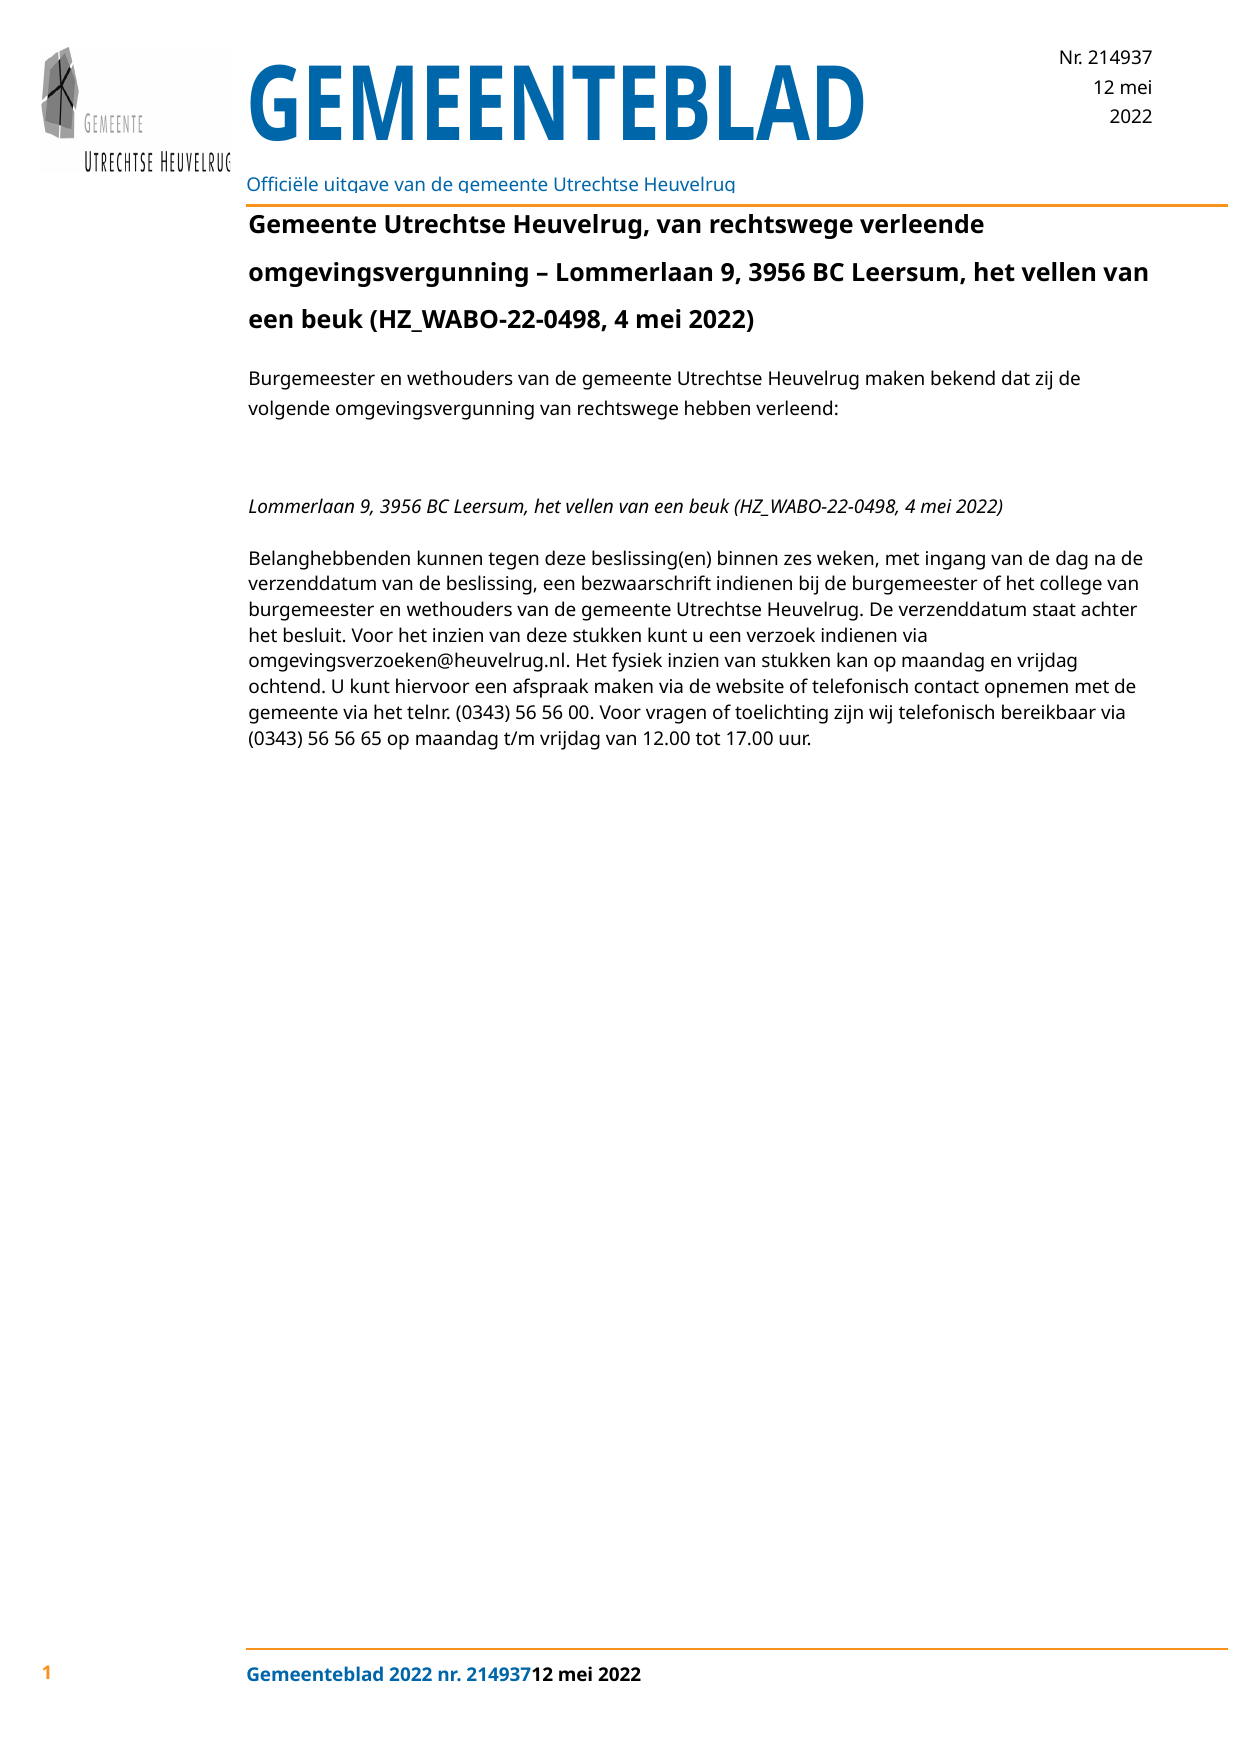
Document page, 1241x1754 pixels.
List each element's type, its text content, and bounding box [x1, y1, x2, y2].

text Gemeente Utrechtse Heuvelrug, van rechtswege verleende omgevingsvergunning – Lommerlaan 9, 3956 BC Leersum, het vellen van een beuk (HZ_WABO-22-0498, 4 mei 2022) [248, 207, 1152, 336]
picture [41, 47, 231, 172]
text Belanghebbenden kunnen tegen deze beslissing(en) binnen zes weken, met ingang van de dag na de verzenddatum van de beslissing, een bezwaarschrift indienen bij de burgemeester of het college van burgemeester en wethouders van de gemeente Utrechtse Heuvelrug. De verzenddatum staat achter het besluit. Voor het inzien van deze stukken kunt u een verzoek indienen via omgevingsverzoeken@heuvelrug.nl. Het fysiek inzien van stukken kan op maandag en vrijdag ochtend. U kunt hiervoor een afspraak maken via de website of telefonisch contact opnemen met de gemeente via het telnr. (0343) 56 56 00. Voor vragen of toelichting zijn wij telefonisch bereikbaar via (0343) 56 56 65 op maandag t/m vrijdag van 12.00 tot 17.00 uur. [248, 545, 1152, 751]
text Burgemeester en wethouders van de gemeente Utrechtse Heuvelrug maken bekend dat zij de volgende omgevingsvergunning van rechtswege hebben verleend: [248, 366, 1152, 421]
text Lommerlaan 9, 3956 BC Leersum, het vellen van een beuk (HZ_WABO-22-0498, 4 mei 2022) [248, 493, 1152, 519]
